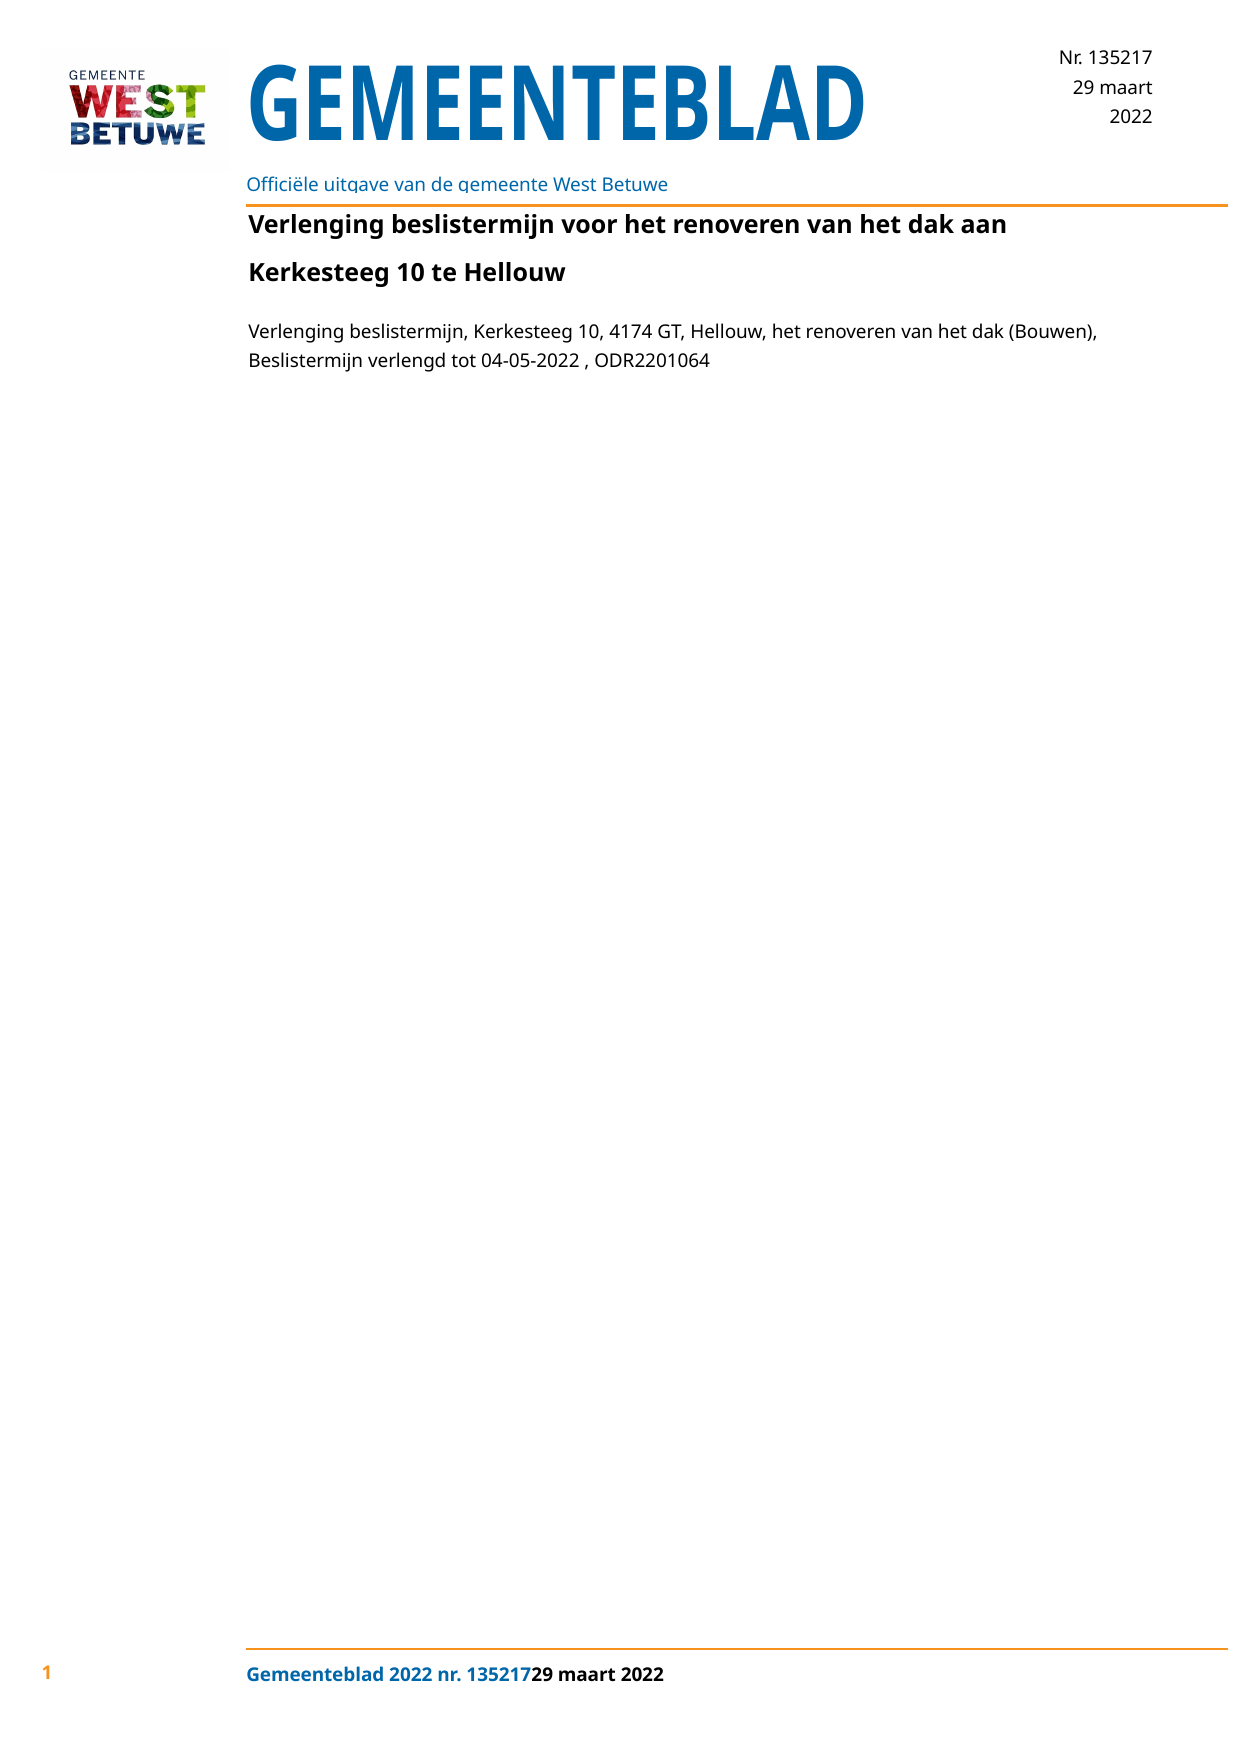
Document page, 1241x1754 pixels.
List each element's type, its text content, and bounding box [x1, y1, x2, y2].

picture [41, 47, 231, 172]
text Verlenging beslistermijn, Kerkesteeg 10, 4174 GT, Hellouw, het renoveren van het dak (Bouwen), Beslistermijn verlengd tot 04-05-2022 , ODR2201064 [248, 318, 1152, 373]
text Verlenging beslistermijn voor het renoveren van het dak aan Kerkesteeg 10 te Hellouw [248, 207, 1152, 288]
